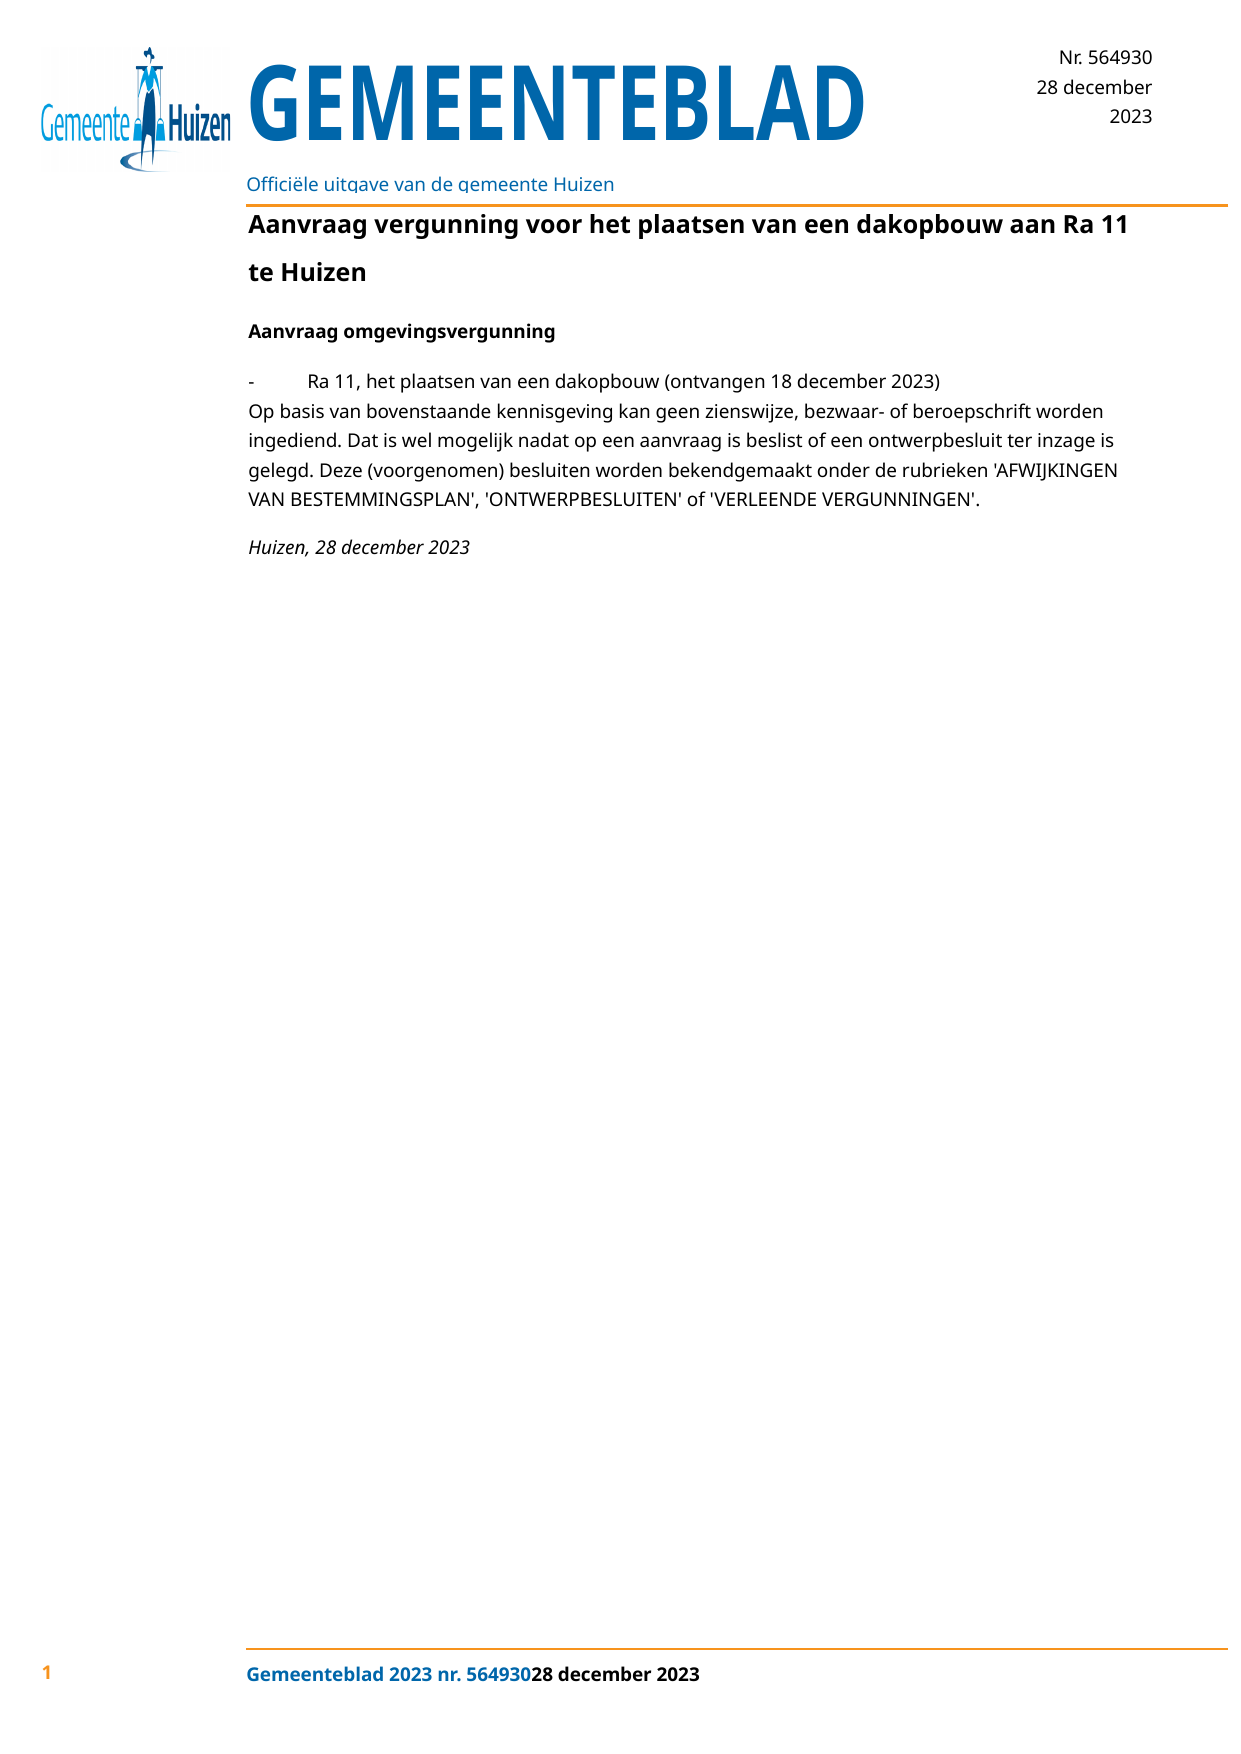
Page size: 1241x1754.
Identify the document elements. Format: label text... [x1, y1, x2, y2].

text Huizen, 28 december 2023 [248, 534, 1152, 560]
text Aanvraag omgevingsvergunning [248, 318, 1152, 344]
list Ra 11, het plaatsen van een dakopbouw (ontvangen 18 december 2023) [248, 368, 1152, 394]
picture [41, 47, 231, 172]
text Aanvraag vergunning voor het plaatsen van een dakopbouw aan Ra 11 te Huizen [248, 207, 1152, 288]
text Op basis van bovenstaande kennisgeving kan geen zienswijze, bezwaar- of beroepschrift worden ingediend. Dat is wel mogelijk nadat op een aanvraag is beslist of een ontwerpbesluit ter inzage is gelegd. Deze (voorgenomen) besluiten worden bekendgemaakt onder de rubrieken 'AFWIJKINGEN VAN BESTEMMINGSPLAN', 'ONTWERPBESLUITEN' of 'VERLEENDE VERGUNNINGEN'. [248, 398, 1152, 512]
